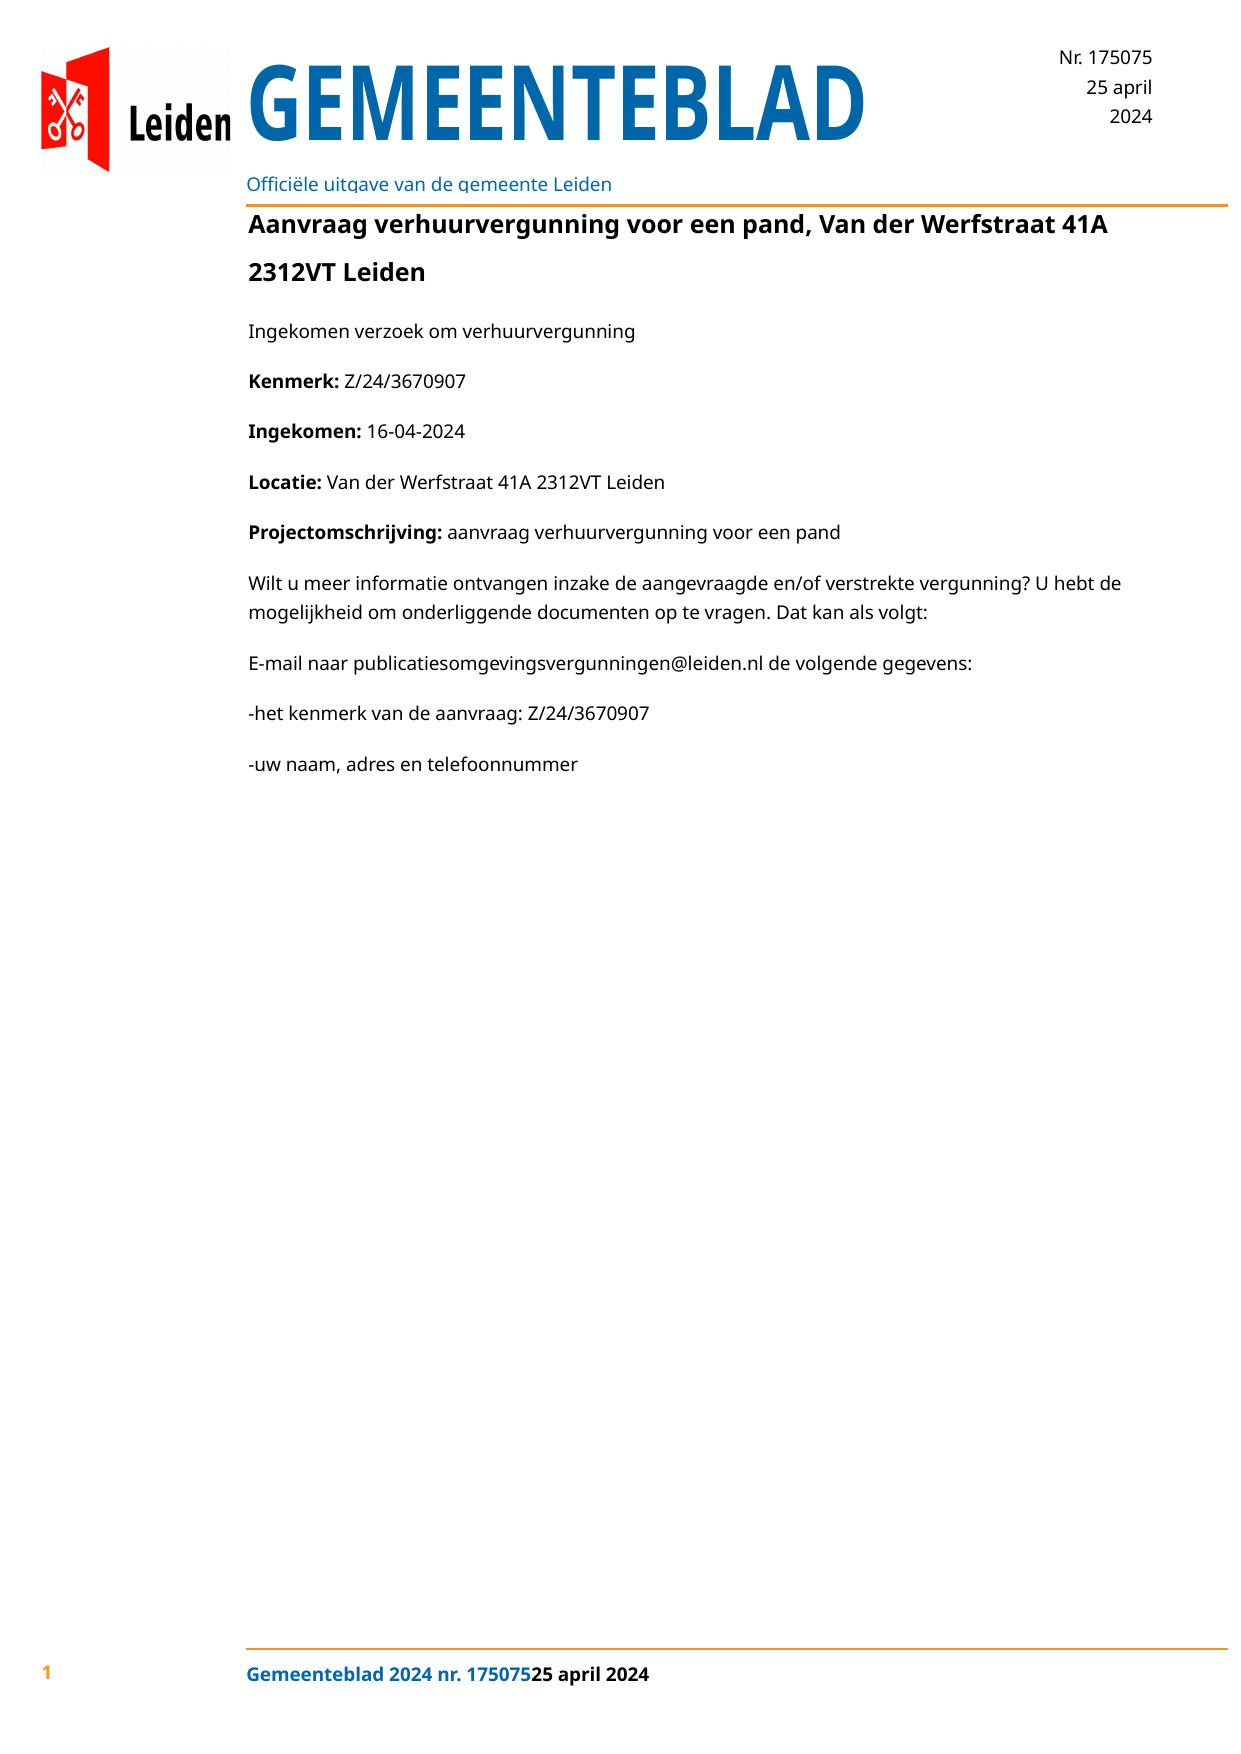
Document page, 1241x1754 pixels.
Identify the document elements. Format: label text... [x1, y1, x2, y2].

text Projectomschrijving: aanvraag verhuurvergunning voor een pand [248, 519, 1152, 545]
text Ingekomen verzoek om verhuurvergunning [248, 318, 1152, 344]
picture [41, 47, 231, 172]
text Locatie: Van der Werfstraat 41A 2312VT Leiden [248, 469, 1152, 495]
text Aanvraag verhuurvergunning voor een pand, Van der Werfstraat 41A 2312VT Leiden [248, 207, 1152, 288]
text Kenmerk: Z/24/3670907 [248, 368, 1152, 394]
text E-mail naar publicatiesomgevingsvergunningen@leiden.nl de volgende gegevens: [248, 650, 1152, 676]
text -het kenmerk van de aanvraag: Z/24/3670907 [248, 700, 1152, 726]
text Wilt u meer informatie ontvangen inzake de aangevraagde en/of verstrekte vergunning? U hebt de mogelijkheid om onderliggende documenten op te vragen. Dat kan als volgt: [248, 570, 1152, 625]
text -uw naam, adres en telefoonnummer [248, 751, 1152, 777]
text Ingekomen: 16-04-2024 [248, 419, 1152, 444]
